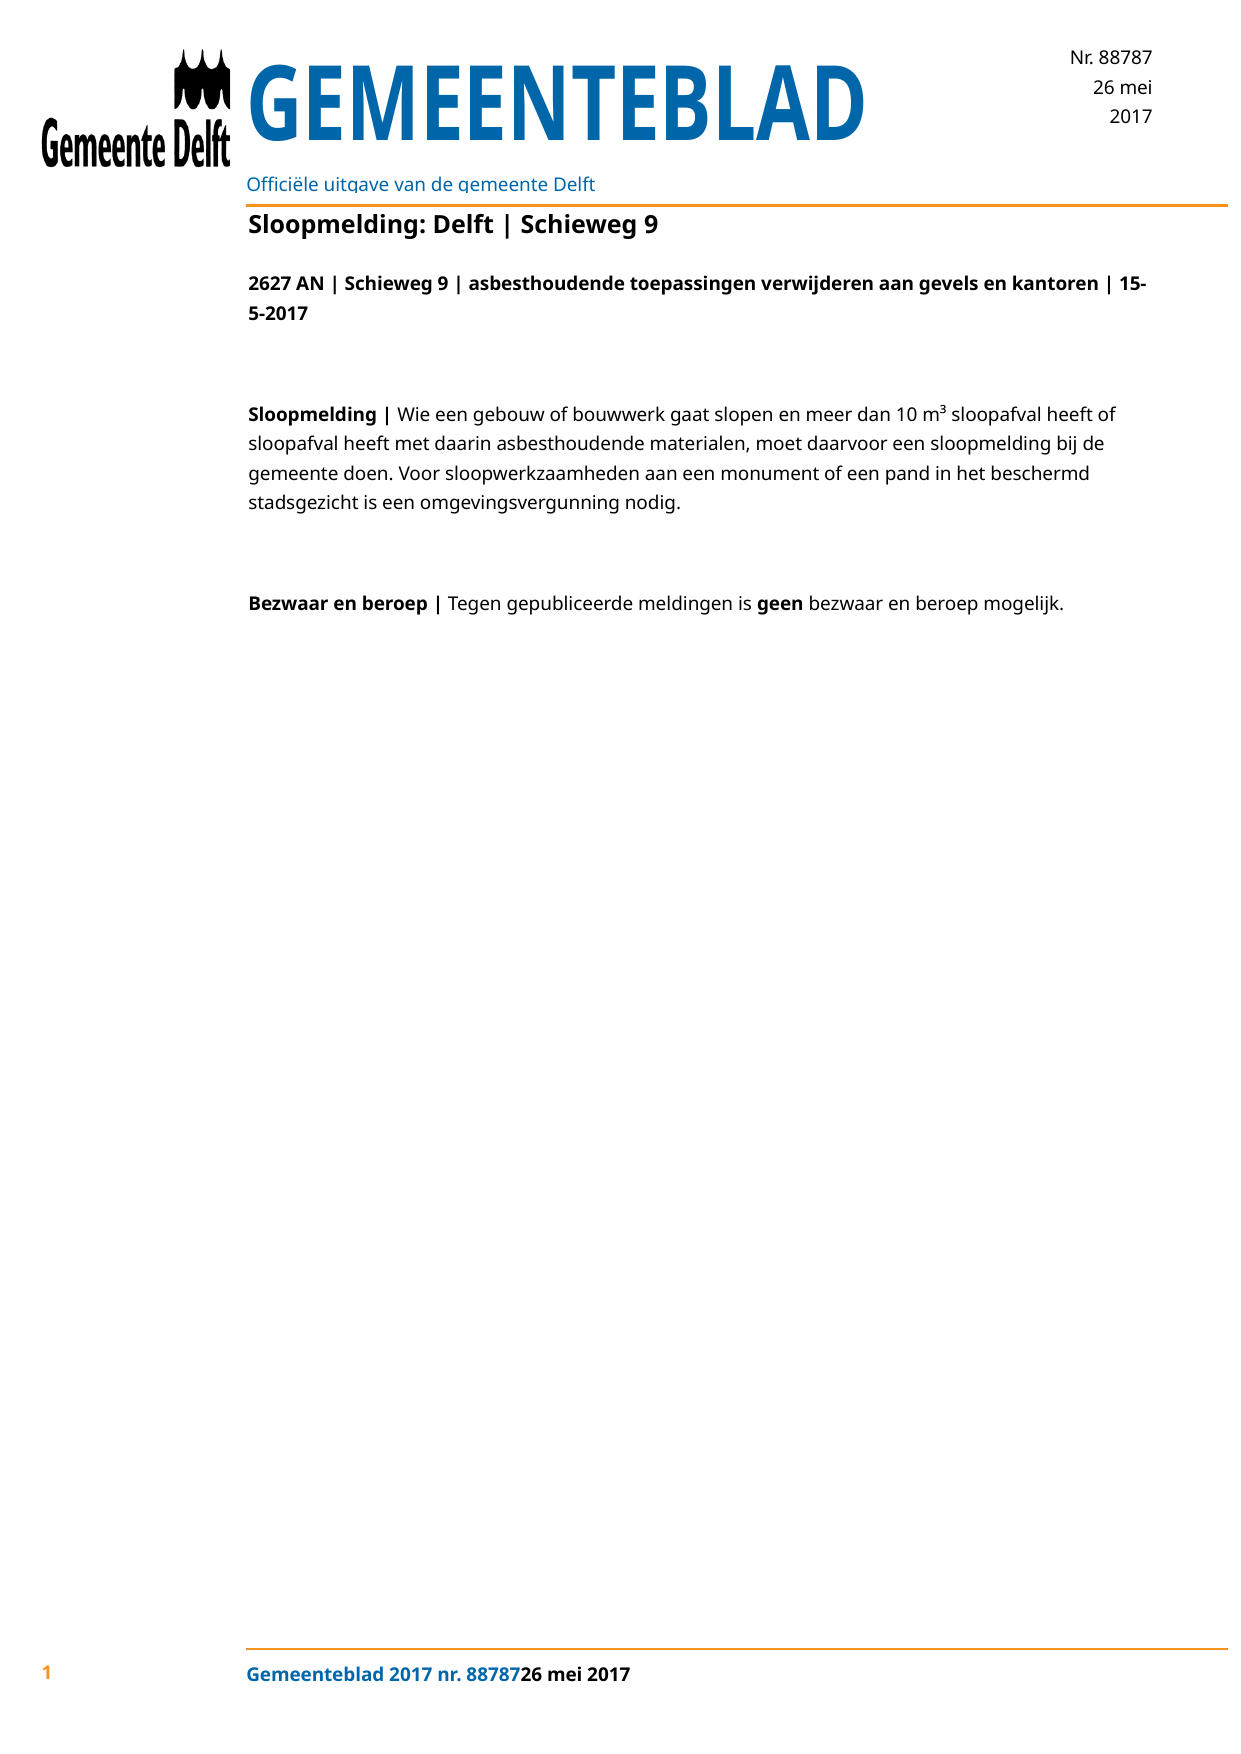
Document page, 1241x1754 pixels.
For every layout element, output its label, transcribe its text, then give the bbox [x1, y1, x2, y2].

text Sloopmelding: Delft | Schieweg 9 [248, 207, 1152, 241]
text Sloopmelding | Wie een gebouw of bouwwerk gaat slopen en meer dan 10 m³ sloopafval heeft of sloopafval heeft met daarin asbesthoudende materialen, moet daarvoor een sloopmelding bij de gemeente doen. Voor sloopwerkzaamheden aan een monument of een pand in het beschermd stadsgezicht is een omgevingsvergunning nodig. [248, 401, 1152, 515]
text Bezwaar en beroep | Tegen gepubliceerde meldingen is geen bezwaar en beroep mogelijk. [248, 590, 1152, 616]
picture [41, 47, 231, 172]
text 2627 AN | Schieweg 9 | asbesthoudende toepassingen verwijderen aan gevels en kantoren | 15-5-2017 [248, 270, 1152, 326]
